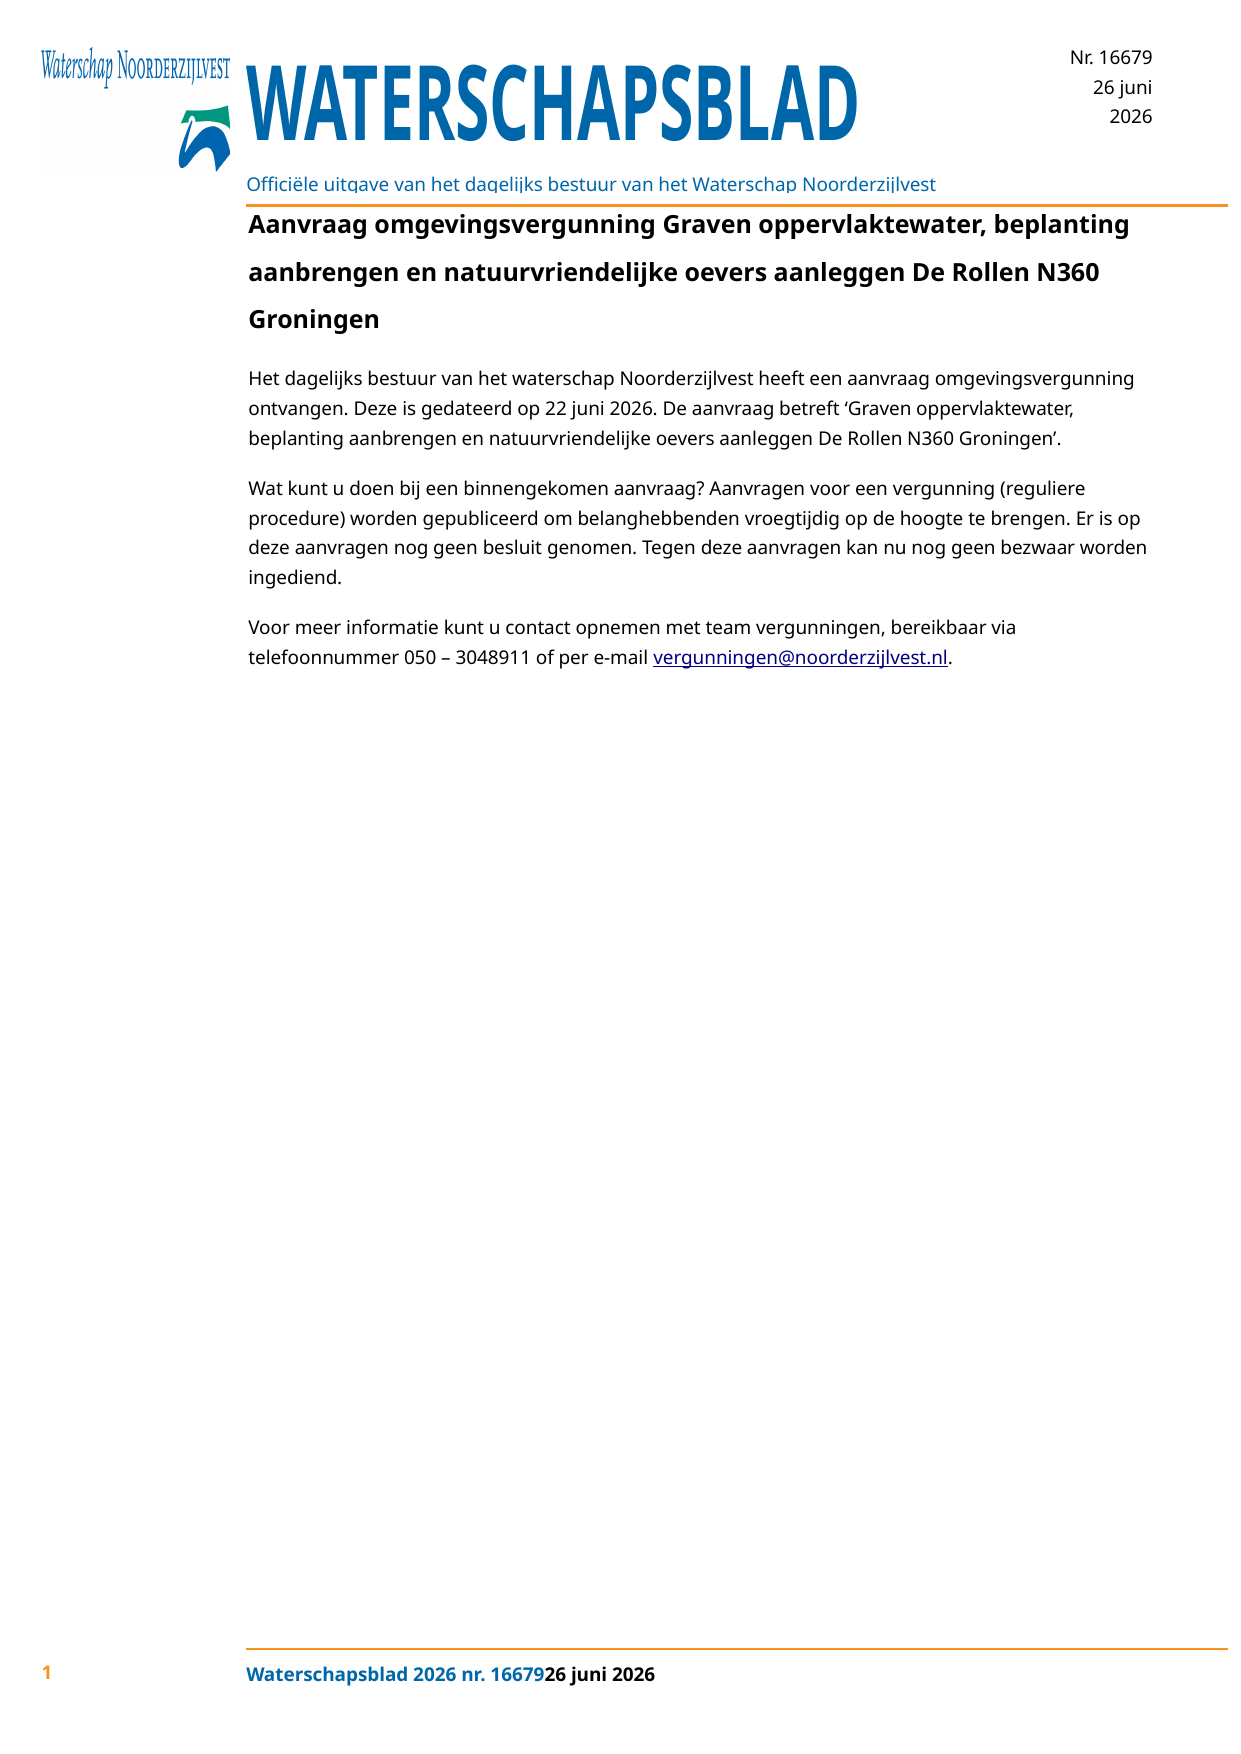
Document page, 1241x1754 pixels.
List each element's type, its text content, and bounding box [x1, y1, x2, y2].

text Het dagelijks bestuur van het waterschap Noorderzijlvest heeft een aanvraag omgevingsvergunning ontvangen. Deze is gedateerd op 22 juni 2026. De aanvraag betreft ‘Graven oppervlaktewater, beplanting aanbrengen en natuurvriendelijke oevers aanleggen De Rollen N360 Groningen’. [248, 366, 1152, 450]
text Voor meer informatie kunt u contact opnemen met team vergunningen, bereikbaar via telefoonnummer 050 – 3048911 of per e-mail vergunningen@noorderzijlvest.nl. [248, 614, 1152, 669]
text Wat kunt u doen bij een binnengekomen aanvraag? Aanvragen voor een vergunning (reguliere procedure) worden gepubliceerd om belanghebbenden vroegtijdig op de hoogte te brengen. Er is op deze aanvragen nog geen besluit genomen. Tegen deze aanvragen kan nu nog geen bezwaar worden ingediend. [248, 475, 1152, 589]
text Aanvraag omgevingsvergunning Graven oppervlaktewater, beplanting aanbrengen en natuurvriendelijke oevers aanleggen De Rollen N360 Groningen [248, 207, 1152, 336]
picture [41, 47, 231, 172]
